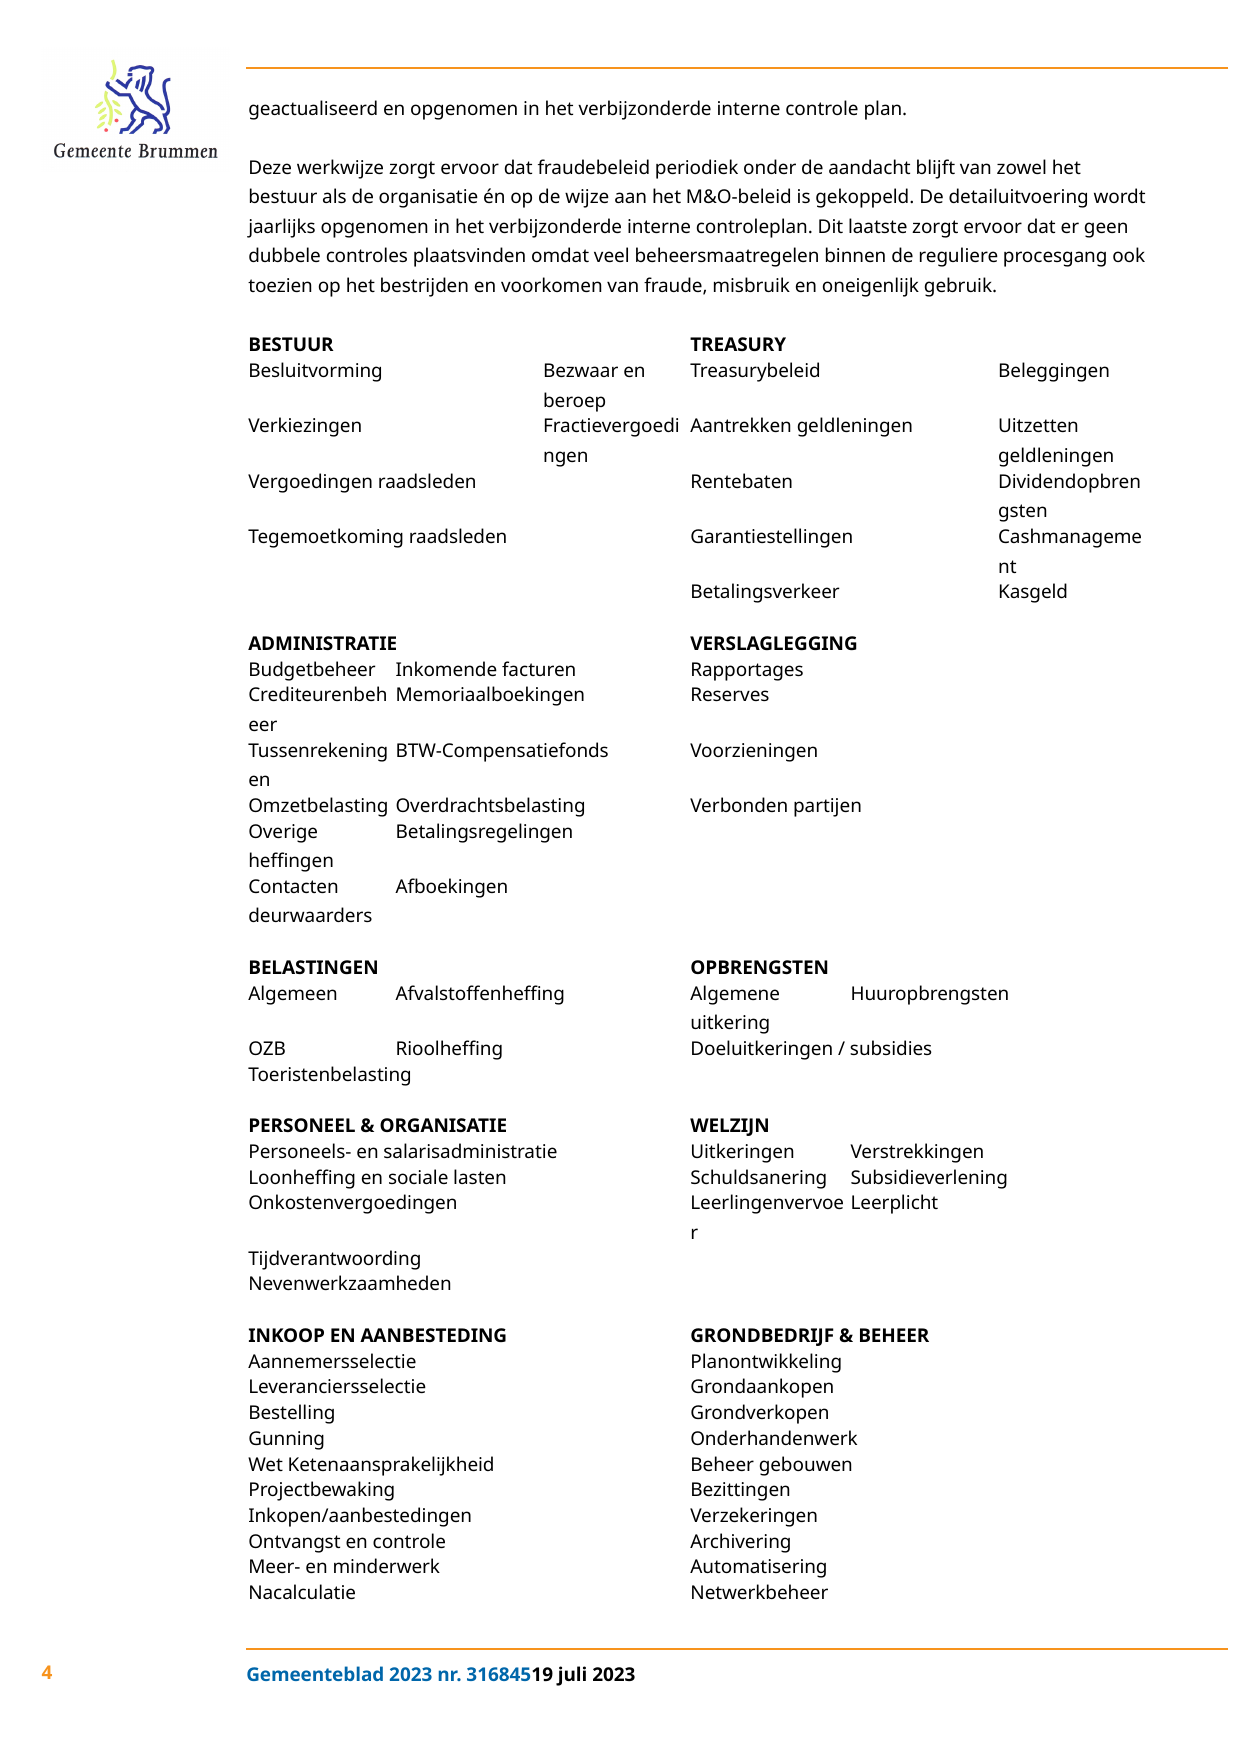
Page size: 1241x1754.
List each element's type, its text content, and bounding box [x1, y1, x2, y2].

table_cell Uitzetten geldleningen [998, 413, 1152, 468]
table_header TREASURY [690, 332, 1152, 357]
table_cell [690, 604, 1152, 630]
table_cell Besluitvorming [248, 357, 543, 413]
table_cell [690, 1245, 1152, 1271]
table_cell [248, 929, 690, 954]
table_cell Doeluitkeringen / subsidies [690, 1035, 1152, 1061]
table_cell BTW-Compensatiefonds [395, 737, 690, 792]
table_cell Nacalculatie [248, 1579, 690, 1605]
table_cell [690, 1296, 1152, 1322]
table_cell Tussenrekeningen [248, 737, 395, 792]
table_cell Algemene uitkering [690, 980, 850, 1035]
table_cell [248, 579, 690, 604]
table_cell Netwerkbeheer [690, 1579, 1152, 1605]
table_cell [248, 1296, 690, 1322]
table_cell GRONDBEDRIJF & BEHEER [690, 1322, 1152, 1348]
table_cell Verzekeringen [690, 1502, 1152, 1528]
table_cell Huuropbrengsten [850, 980, 1152, 1035]
table_cell ADMINISTRATIE [248, 630, 690, 656]
table_cell VERSLAGLEGGING [690, 630, 1152, 656]
table_cell Fractievergoedingen [543, 413, 690, 468]
table_cell Overdrachtsbelasting [395, 792, 690, 818]
table_cell Beheer gebouwen [690, 1451, 1152, 1476]
table_cell Treasurybeleid [690, 357, 998, 413]
table_cell Aannemersselectie [248, 1348, 690, 1373]
text geactualiseerd en opgenomen in het verbijzonderde interne controle plan. [248, 95, 1152, 121]
picture [41, 47, 231, 172]
table_cell Memoriaalboekingen [395, 681, 690, 737]
table_cell [690, 1061, 1152, 1087]
table_cell Verkiezingen [248, 413, 543, 468]
table_cell [690, 1271, 1152, 1296]
table_cell Leveranciersselectie [248, 1374, 690, 1399]
table_cell PERSONEEL & ORGANISATIE [248, 1113, 690, 1138]
table_cell Cashmanagement [998, 523, 1152, 578]
table_cell Loonheffing en sociale lasten [248, 1164, 690, 1189]
table_cell Rapportages [690, 656, 1152, 681]
table_cell Grondaankopen [690, 1374, 1152, 1399]
table_cell Bezwaar en beroep [543, 357, 690, 413]
table_cell [248, 1087, 690, 1112]
table_cell Rentebaten [690, 468, 998, 523]
table_cell Beleggingen [998, 357, 1152, 413]
table_cell Betalingsverkeer [690, 579, 998, 604]
table_cell INKOOP EN AANBESTEDING [248, 1322, 690, 1348]
table_cell Onkostenvergoedingen [248, 1190, 690, 1245]
table_cell Dividendopbrengsten [998, 468, 1152, 523]
table_cell Personeels- en salarisadministratie [248, 1138, 690, 1164]
table_cell Betalingsregelingen [395, 818, 690, 873]
table_cell Nevenwerkzaamheden [248, 1271, 690, 1296]
table_cell Wet Ketenaansprakelijkheid [248, 1451, 690, 1476]
table_cell Aantrekken geldleningen [690, 413, 998, 468]
table_cell BELASTINGEN [248, 954, 690, 980]
table_cell WELZIJN [690, 1113, 1152, 1138]
table_cell Inkomende facturen [395, 656, 690, 681]
table_cell Tegemoetkoming raadsleden [248, 523, 690, 578]
table_cell [690, 1087, 1152, 1112]
table_cell Afboekingen [395, 873, 690, 928]
table_cell Gunning [248, 1425, 690, 1451]
table_cell Budgetbeheer [248, 656, 395, 681]
table_cell Ontvangst en controle [248, 1528, 690, 1554]
table_cell Grondverkopen [690, 1399, 1152, 1425]
table_cell Garantiestellingen [690, 523, 998, 578]
table_cell [248, 604, 690, 630]
table_cell [690, 818, 1152, 873]
table_cell Kasgeld [998, 579, 1152, 604]
table_cell Contacten deurwaarders [248, 873, 395, 928]
table_cell Bezittingen [690, 1476, 1152, 1502]
table_cell Toeristenbelasting [248, 1061, 690, 1087]
table_cell Tijdverantwoording [248, 1245, 690, 1271]
table_cell [690, 929, 1152, 954]
table_cell OZB [248, 1035, 395, 1061]
table_cell Algemeen [248, 980, 395, 1035]
table_cell Subsidieverlening [850, 1164, 1152, 1189]
table_header BESTUUR [248, 332, 690, 357]
table_cell Verstrekkingen [850, 1138, 1152, 1164]
table_cell Automatisering [690, 1554, 1152, 1579]
table_cell Reserves [690, 681, 1152, 737]
table_cell Planontwikkeling [690, 1348, 1152, 1373]
table_cell Projectbewaking [248, 1476, 690, 1502]
table_cell Meer- en minderwerk [248, 1554, 690, 1579]
table_cell Leerlingenvervoer [690, 1190, 850, 1245]
table_cell Verbonden partijen [690, 792, 1152, 818]
table_cell Schuldsanering [690, 1164, 850, 1189]
table_cell Vergoedingen raadsleden [248, 468, 690, 523]
table_cell Onderhandenwerk [690, 1425, 1152, 1451]
table_cell Inkopen/aanbestedingen [248, 1502, 690, 1528]
text Deze werkwijze zorgt ervoor dat fraudebeleid periodiek onder de aandacht blijft van zowel het bestuur als de organisatie én op de wijze aan het M&O-beleid is gekoppeld. De detailuitvoering wordt jaarlijks opgenomen in het verbijzonderde interne controleplan. Dit laatste zorgt ervoor dat er geen dubbele controles plaatsvinden omdat veel beheersmaatregelen binnen de reguliere procesgang ook toezien op het bestrijden en voorkomen van fraude, misbruik en oneigenlijk gebruik. [248, 154, 1152, 298]
table_cell [690, 873, 1152, 928]
table_cell OPBRENGSTEN [690, 954, 1152, 980]
table_cell Rioolheffing [395, 1035, 690, 1061]
table_cell Overige heffingen [248, 818, 395, 873]
table_cell Archivering [690, 1528, 1152, 1554]
table_cell Voorzieningen [690, 737, 1152, 792]
table_cell Omzetbelasting [248, 792, 395, 818]
table_cell Crediteurenbeheer [248, 681, 395, 737]
table_cell Bestelling [248, 1399, 690, 1425]
table_cell Afvalstoffenheffing [395, 980, 690, 1035]
table_cell Leerplicht [850, 1190, 1152, 1245]
table_cell Uitkeringen [690, 1138, 850, 1164]
